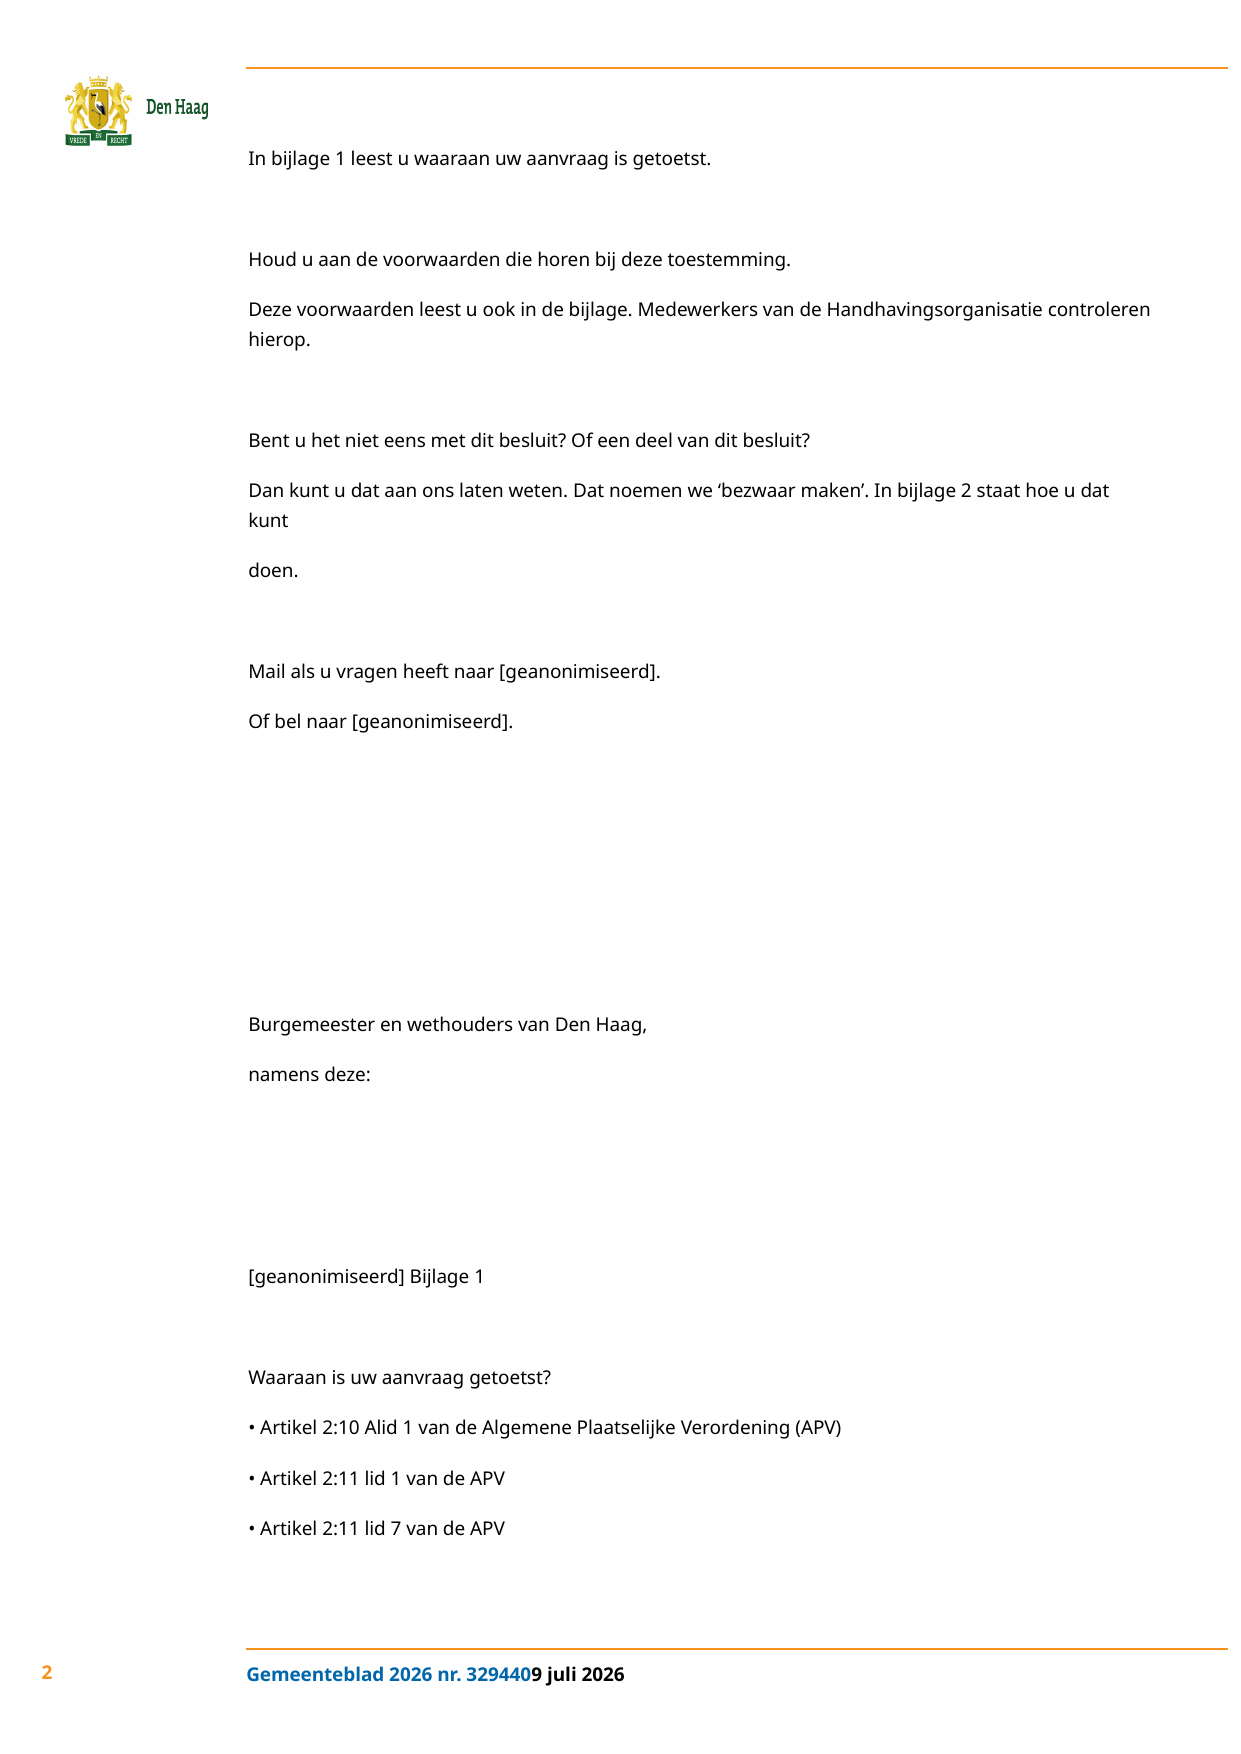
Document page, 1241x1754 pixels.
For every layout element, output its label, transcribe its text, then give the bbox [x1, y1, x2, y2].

text namens deze: [248, 1061, 1152, 1087]
text Deze voorwaarden leest u ook in de bijlage. Medewerkers van de Handhavingsorganisatie controleren hierop. [248, 296, 1152, 352]
picture [41, 47, 231, 172]
text Dan kunt u dat aan ons laten weten. Dat noemen we ‘bezwaar maken’. In bijlage 2 staat hoe u dat kunt [248, 477, 1152, 533]
text Waaraan is uw aanvraag getoetst? [248, 1364, 1152, 1390]
text • Artikel 2:11 lid 7 van de APV [248, 1515, 1152, 1541]
text Burgemeester en wethouders van Den Haag, [248, 1011, 1152, 1037]
text doen. [248, 557, 1152, 583]
text Houd u aan de voorwaarden die horen bij deze toestemming. [248, 246, 1152, 272]
text • Artikel 2:11 lid 1 van de APV [248, 1465, 1152, 1491]
text Bent u het niet eens met dit besluit? Of een deel van dit besluit? [248, 427, 1152, 453]
text Mail als u vragen heeft naar [geanonimiseerd]. [248, 658, 1152, 684]
text • Artikel 2:10 Alid 1 van de Algemene Plaatselijke Verordening (APV) [248, 1414, 1152, 1440]
text Of bel naar [geanonimiseerd]. [248, 708, 1152, 734]
text [geanonimiseerd] Bijlage 1 [248, 1263, 1152, 1289]
text In bijlage 1 leest u waaraan uw aanvraag is getoetst. [248, 145, 1152, 171]
